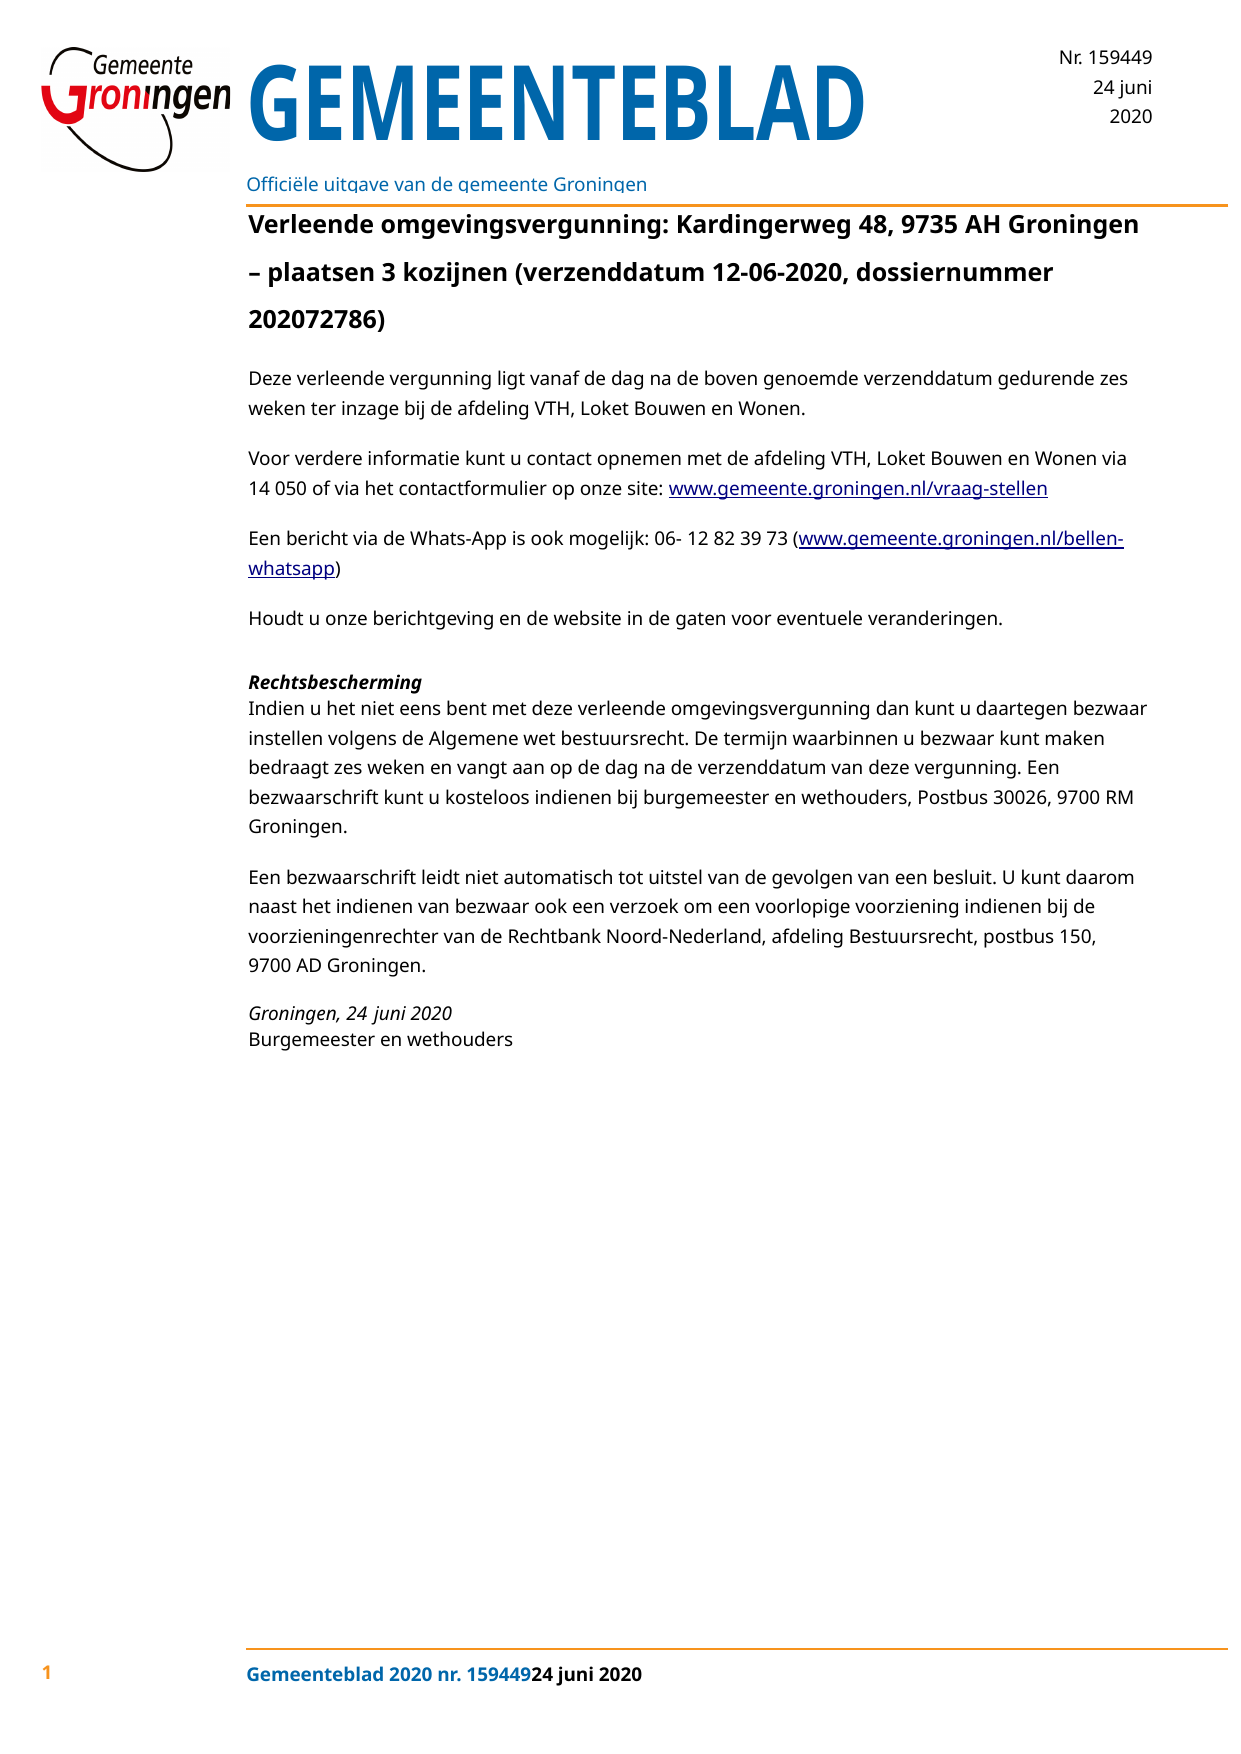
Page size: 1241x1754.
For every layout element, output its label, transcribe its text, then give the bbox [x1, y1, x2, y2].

text Rechtsbescherming [248, 669, 1152, 695]
text Een bezwaarschrift leidt niet automatisch tot uitstel van de gevolgen van een besluit. U kunt daarom naast het indienen van bezwaar ook een verzoek om een voorlopige voorziening indienen bij de voorzieningenrechter van de Rechtbank Noord-Nederland, afdeling Bestuursrecht, postbus 150, 9700 AD Groningen. [248, 864, 1152, 978]
text Houdt u onze berichtgeving en de website in de gaten voor eventuele veranderingen. [248, 606, 1152, 631]
text Burgemeester en wethouders [248, 1026, 1152, 1052]
picture [41, 47, 231, 172]
text Verleende omgevingsvergunning: Kardingerweg 48, 9735 AH Groningen – plaatsen 3 kozijnen (verzenddatum 12-06-2020, dossiernummer 202072786) [248, 207, 1152, 336]
text Groningen, 24 juni 2020 [248, 1001, 1152, 1026]
text Deze verleende vergunning ligt vanaf de dag na de boven genoemde verzenddatum gedurende zes weken ter inzage bij de afdeling VTH, Loket Bouwen en Wonen. [248, 366, 1152, 421]
text Indien u het niet eens bent met deze verleende omgevingsvergunning dan kunt u daartegen bezwaar instellen volgens de Algemene wet bestuursrecht. De termijn waarbinnen u bezwaar kunt maken bedraagt zes weken en vangt aan op de dag na de verzenddatum van deze vergunning. Een bezwaarschrift kunt u kosteloos indienen bij burgemeester en wethouders, Postbus 30026, 9700 RM Groningen. [248, 695, 1152, 839]
text Een bericht via de Whats-App is ook mogelijk: 06- 12 82 39 73 (www.gemeente.groningen.nl/bellen-whatsapp) [248, 526, 1152, 581]
text Voor verdere informatie kunt u contact opnemen met de afdeling VTH, Loket Bouwen en Wonen via 14 050 of via het contactformulier op onze site: www.gemeente.groningen.nl/vraag-stellen [248, 446, 1152, 501]
